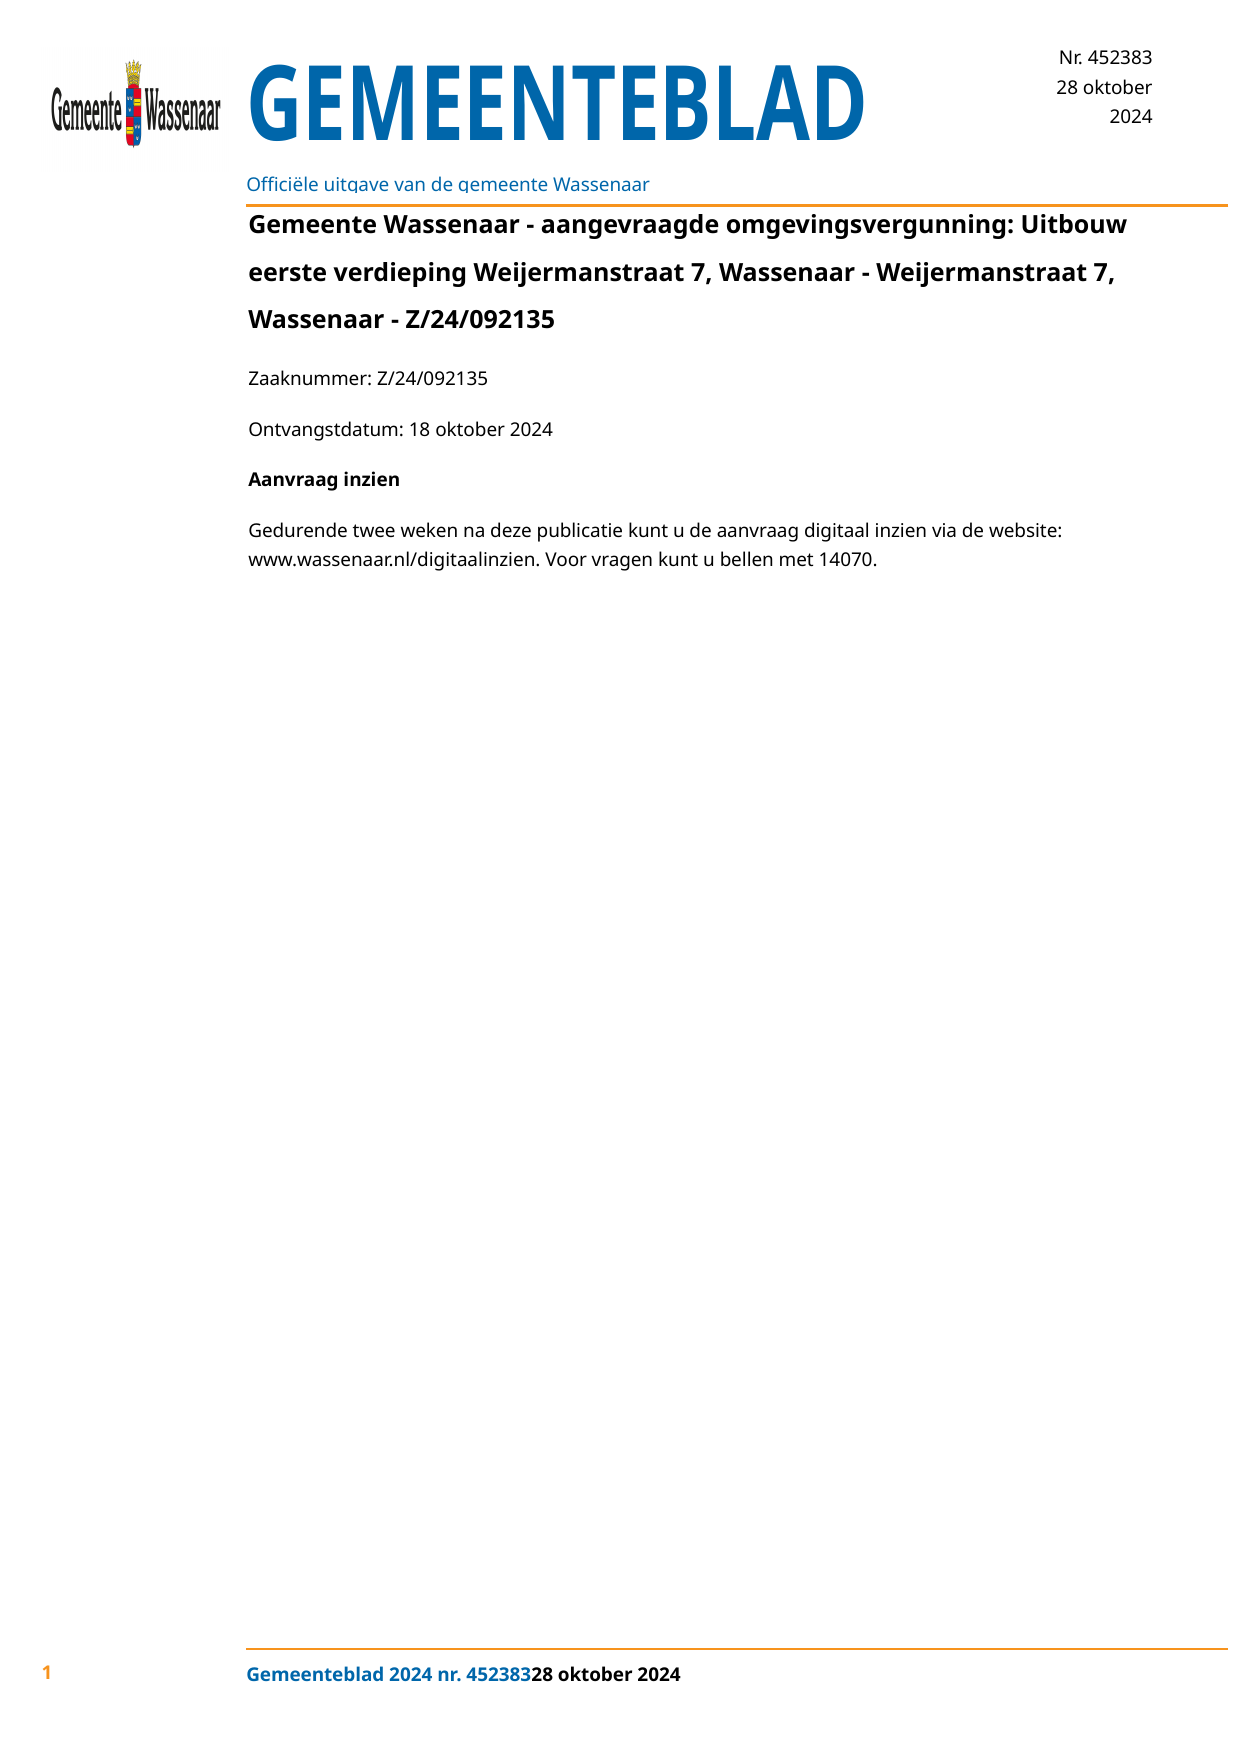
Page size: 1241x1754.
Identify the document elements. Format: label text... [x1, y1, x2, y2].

text Zaaknummer: Z/24/092135 [248, 366, 1152, 391]
text Aanvraag inzien [248, 466, 1152, 492]
text Gedurende twee weken na deze publicatie kunt u de aanvraag digitaal inzien via de website: www.wassenaar.nl/digitaalinzien. Voor vragen kunt u bellen met 14070. [248, 517, 1152, 572]
text Ontvangstdatum: 18 oktober 2024 [248, 416, 1152, 442]
picture [41, 47, 231, 172]
text Gemeente Wassenaar - aangevraagde omgevingsvergunning: Uitbouw eerste verdieping Weijermanstraat 7, Wassenaar - Weijermanstraat 7, Wassenaar - Z/24/092135 [248, 207, 1152, 336]
